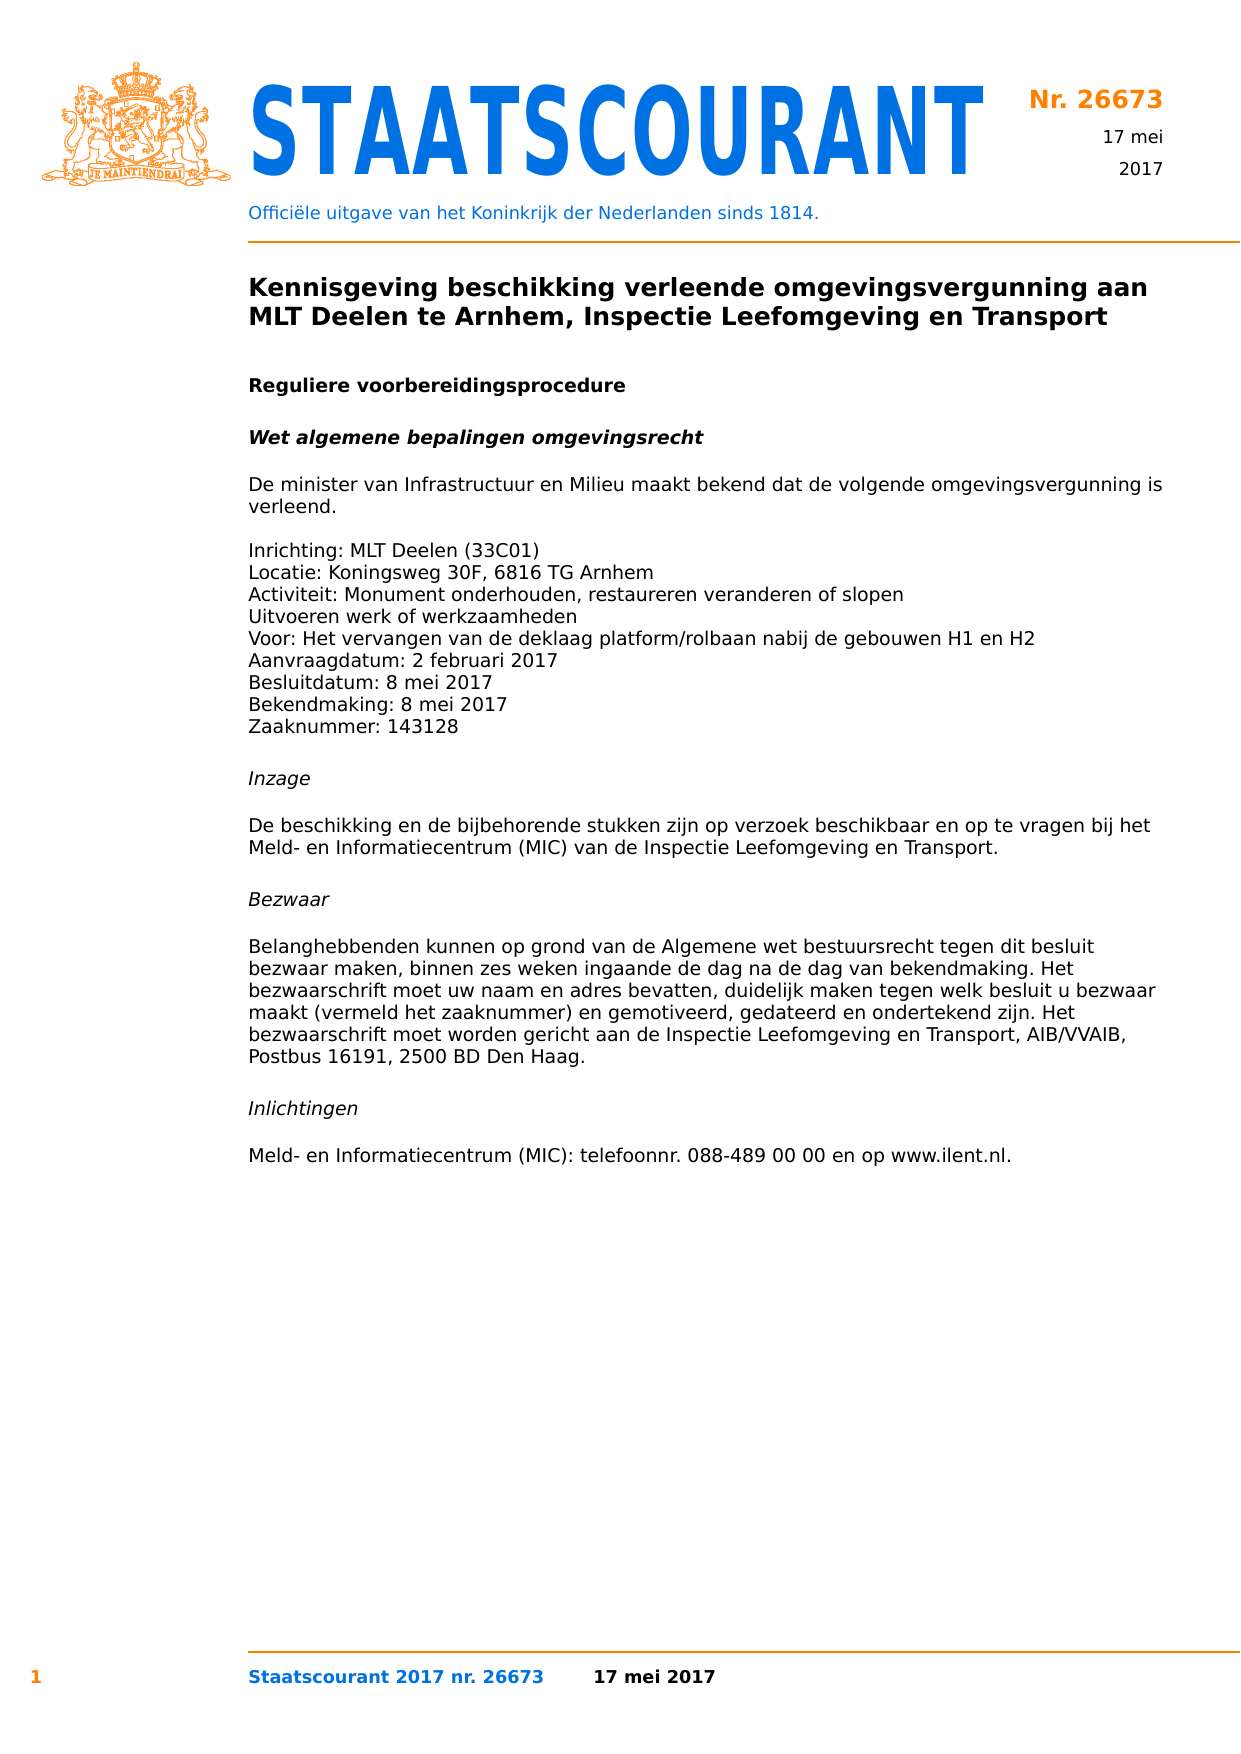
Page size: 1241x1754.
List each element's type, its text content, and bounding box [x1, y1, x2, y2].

subtitle Reguliere voorbereidingsprocedure [248, 375, 1163, 397]
text Voor: Het vervangen van de deklaag platform/rolbaan nabij de gebouwen H1 en H2 [248, 628, 1163, 650]
text Belanghebbenden kunnen op grond van de Algemene wet bestuursrecht tegen dit besluit bezwaar maken, binnen zes weken ingaande de dag na de dag van bekendmaking. Het bezwaarschrift moet uw naam en adres bevatten, duidelijk maken tegen welk besluit u bezwaar maakt (vermeld het zaaknummer) en gemotiveerd, gedateerd en ondertekend zijn. Het bezwaarschrift moet worden gericht aan de Inspectie Leefomgeving en Transport, AIB/VVAIB, Postbus 16191, 2500 BD Den Haag. [248, 936, 1163, 1067]
text Inrichting: MLT Deelen (33C01) [248, 540, 1163, 562]
text Uitvoeren werk of werkzaamheden [248, 606, 1163, 628]
text Activiteit: Monument onderhouden, restaureren veranderen of slopen [248, 584, 1163, 606]
text Aanvraagdatum: 2 februari 2017 [248, 650, 1163, 672]
text De minister van Infrastructuur en Milieu maakt bekend dat de volgende omgevingsvergunning is verleend. [248, 474, 1163, 518]
text Meld- en Informatiecentrum (MIC): telefoonnr. 088-489 00 00 en op www.ilent.nl. [248, 1144, 1163, 1166]
table_header STAATSCOURANT [248, 62, 998, 203]
picture [41, 62, 231, 186]
text Zaaknummer: 143128 [248, 716, 1163, 738]
subtitle Bezwaar [248, 889, 1163, 911]
text Besluitdatum: 8 mei 2017 [248, 672, 1163, 694]
subtitle Kennisgeving beschikking verleende omgevingsvergunning aan MLT Deelen te Arnhem, Inspectie Leefomgeving en Transport [248, 273, 1163, 331]
table_header Nr. 26673 [998, 62, 1240, 121]
text De beschikking en de bijbehorende stukken zijn op verzoek beschikbaar en op te vragen bij het Meld- en Informatiecentrum (MIC) van de Inspectie Leefomgeving en Transport. [248, 815, 1163, 859]
table_cell 17 mei [998, 121, 1240, 153]
text Locatie: Koningsweg 30F, 6816 TG Arnhem [248, 562, 1163, 584]
table_cell Officiële uitgave van het Koninkrijk der Nederlanden sinds 1814. [248, 203, 1240, 241]
table_cell 2017 [998, 153, 1240, 203]
subtitle Wet algemene bepalingen omgevingsrecht [248, 427, 1163, 449]
text Bekendmaking: 8 mei 2017 [248, 694, 1163, 716]
table_header [25, 62, 248, 241]
subtitle Inzage [248, 768, 1163, 790]
subtitle Inlichtingen [248, 1097, 1163, 1119]
